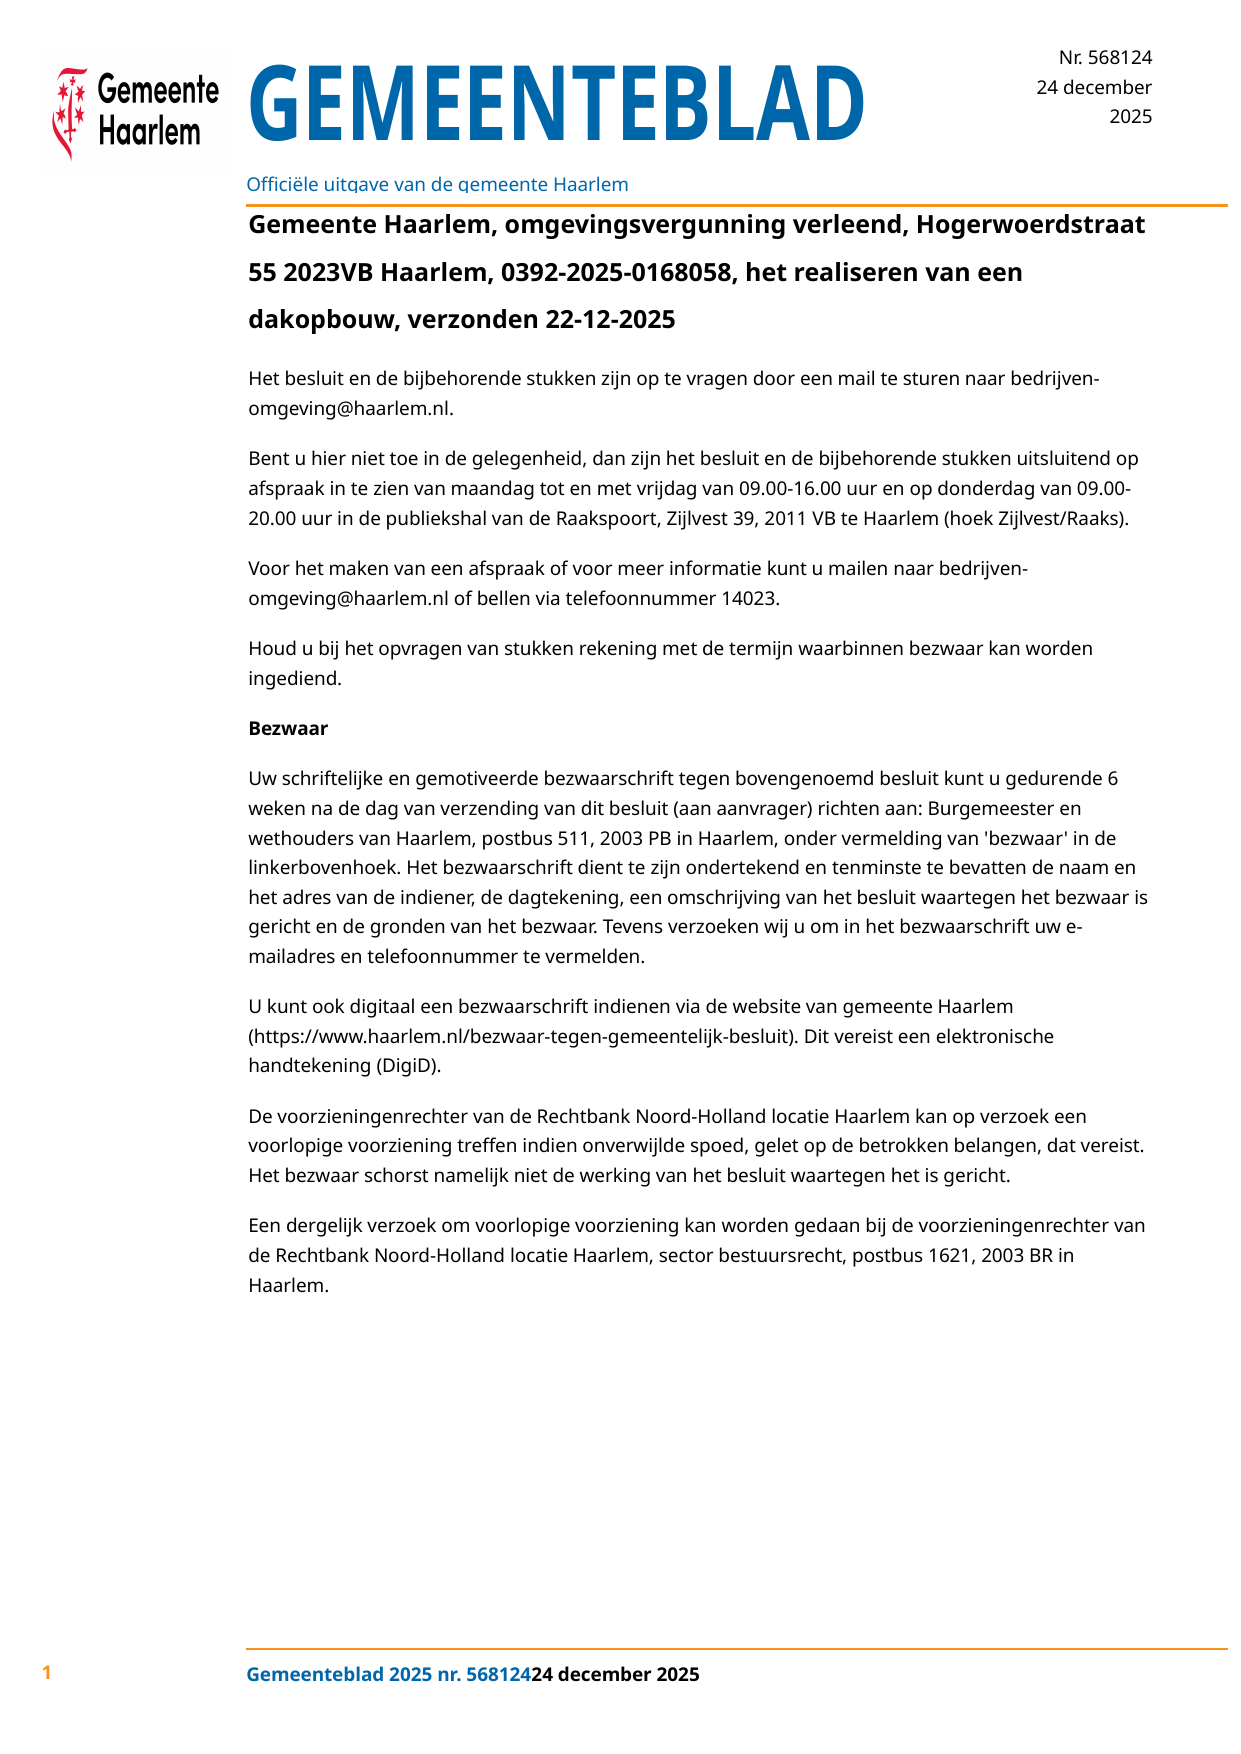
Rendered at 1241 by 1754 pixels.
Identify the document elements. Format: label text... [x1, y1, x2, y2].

text Een dergelijk verzoek om voorlopige voorziening kan worden gedaan bij de voorzieningenrechter van de Rechtbank Noord-Holland locatie Haarlem, sector bestuursrecht, postbus 1621, 2003 BR in Haarlem. [248, 1213, 1152, 1297]
text Houd u bij het opvragen van stukken rekening met de termijn waarbinnen bezwaar kan worden ingediend. [248, 635, 1152, 690]
text Voor het maken van een afspraak of voor meer informatie kunt u mailen naar bedrijven-omgeving@haarlem.nl of bellen via telefoonnummer 14023. [248, 555, 1152, 610]
text Bent u hier niet toe in de gelegenheid, dan zijn het besluit en de bijbehorende stukken uitsluitend op afspraak in te zien van maandag tot en met vrijdag van 09.00-16.00 uur en op donderdag van 09.00-20.00 uur in de publiekshal van de Raakspoort, Zijlvest 39, 2011 VB te Haarlem (hoek Zijlvest/Raaks). [248, 446, 1152, 530]
text Uw schriftelijke en gemotiveerde bezwaarschrift tegen bovengenoemd besluit kunt u gedurende 6 weken na de dag van verzending van dit besluit (aan aanvrager) richten aan: Burgemeester en wethouders van Haarlem, postbus 511, 2003 PB in Haarlem, onder vermelding van 'bezwaar' in de linkerbovenhoek. Het bezwaarschrift dient te zijn ondertekend en tenminste te bevatten de naam en het adres van de indiener, de dagtekening, een omschrijving van het besluit waartegen het bezwaar is gericht en de gronden van het bezwaar. Tevens verzoeken wij u om in het bezwaarschrift uw e-mailadres en telefoonnummer te vermelden. [248, 766, 1152, 969]
text U kunt ook digitaal een bezwaarschrift indienen via de website van gemeente Haarlem (https://www.haarlem.nl/bezwaar-tegen-gemeentelijk-besluit). Dit vereist een elektronische handtekening (DigiD). [248, 993, 1152, 1078]
picture [41, 47, 231, 172]
text Gemeente Haarlem, omgevingsvergunning verleend, Hogerwoerdstraat 55 2023VB Haarlem, 0392-2025-0168058, het realiseren van een dakopbouw, verzonden 22-12-2025 [248, 207, 1152, 336]
text Bezwaar [248, 715, 1152, 741]
text Het besluit en de bijbehorende stukken zijn op te vragen door een mail te sturen naar bedrijven-omgeving@haarlem.nl. [248, 366, 1152, 421]
text De voorzieningenrechter van de Rechtbank Noord-Holland locatie Haarlem kan op verzoek een voorlopige voorziening treffen indien onverwijlde spoed, gelet op de betrokken belangen, dat vereist. Het bezwaar schorst namelijk niet de werking van het besluit waartegen het is gericht. [248, 1103, 1152, 1188]
